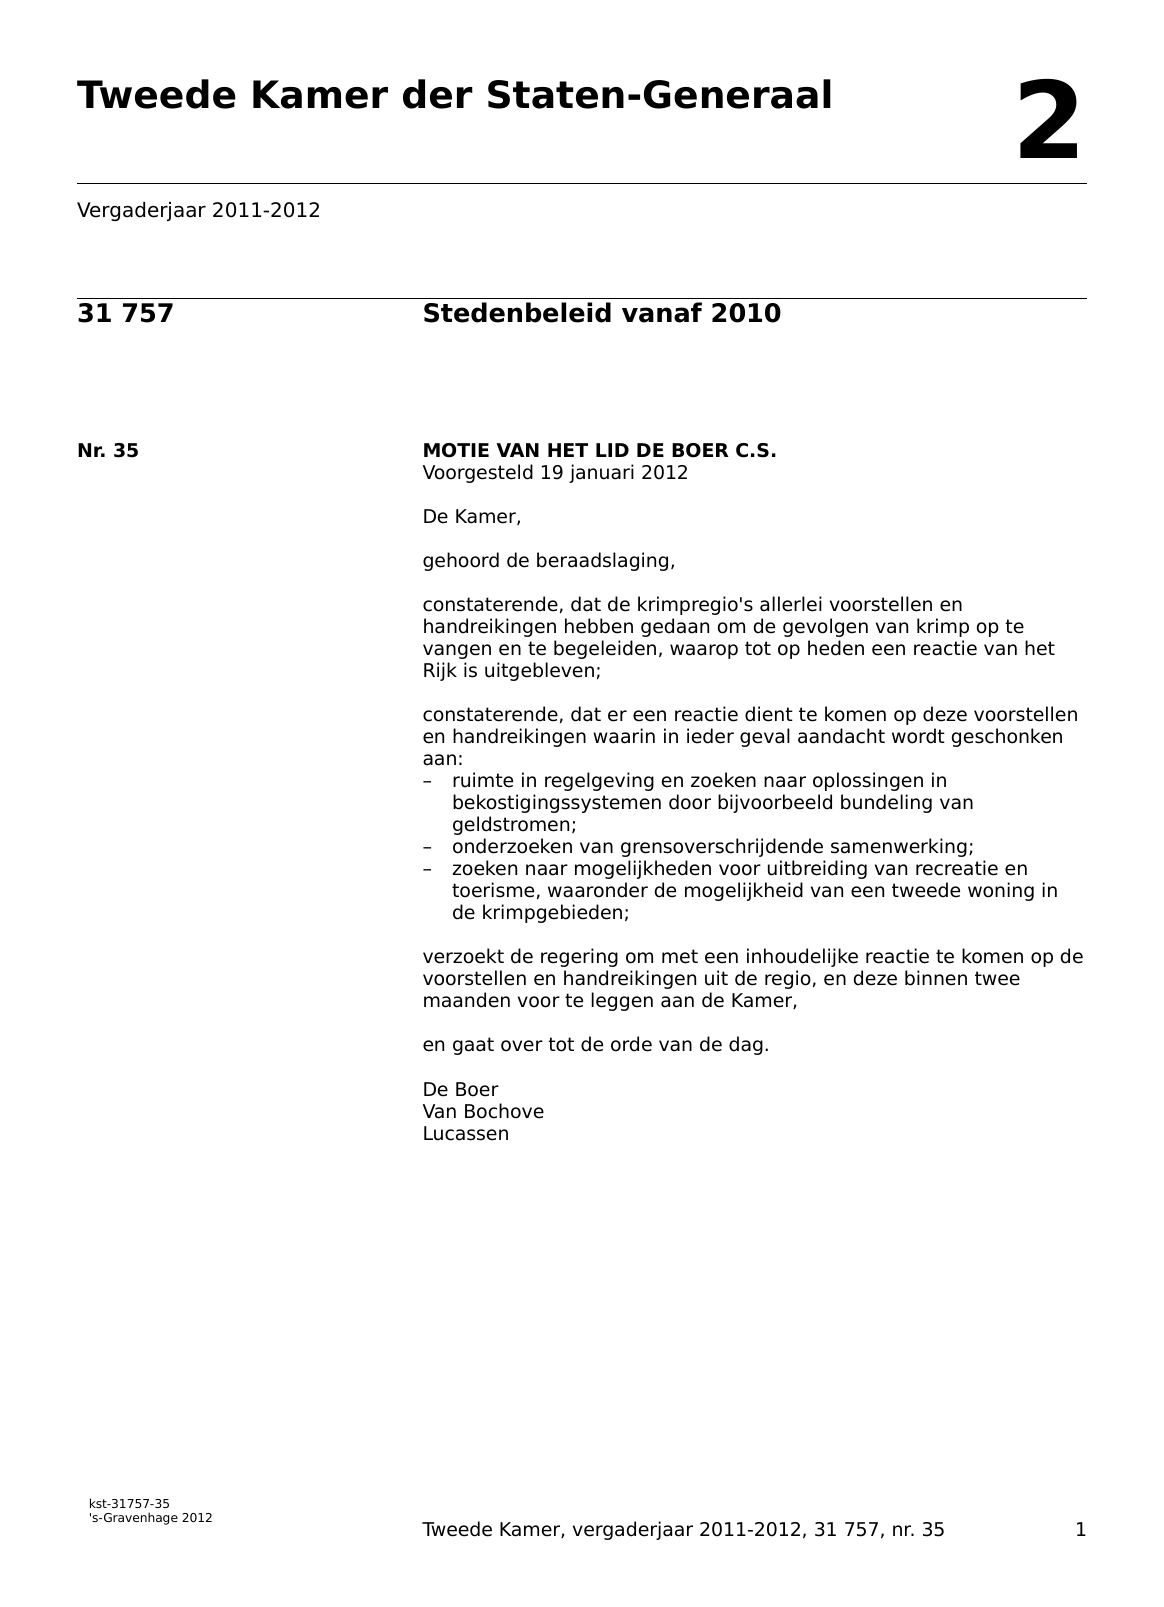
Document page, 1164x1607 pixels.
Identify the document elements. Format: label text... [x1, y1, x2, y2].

text – onderzoeken van grensoverschrijdende samenwerking; [422, 836, 1087, 858]
text – ruimte in regelgeving en zoeken naar oplossingen in bekostigingssystemen door bijvoorbeeld bundeling van geldstromen; [422, 770, 1087, 836]
table_header Tweede Kamer der Staten-Generaal [77, 59, 886, 183]
text en gaat over tot de orde van de dag. [422, 1034, 1087, 1056]
text gehoord de beraadslaging, [422, 550, 1087, 572]
text constaterende, dat er een reactie dient te komen op deze voorstellen en handreikingen waarin in ieder geval aandacht wordt geschonken aan: [422, 704, 1087, 770]
text Voorgesteld 19 januari 2012 [422, 462, 1087, 484]
text constaterende, dat de krimpregio's allerlei voorstellen en handreikingen hebben gedaan om de gevolgen van krimp op te vangen en te begeleiden, waarop tot op heden een reactie van het Rijk is uitgebleven; [422, 594, 1087, 682]
subtitle 31 757 Stedenbeleid vanaf 2010 [77, 299, 1087, 329]
table_header 2 [886, 59, 1087, 183]
table_cell Vergaderjaar 2011-2012 [77, 184, 1087, 298]
text 's-Gravenhage 2012 [88, 1511, 323, 1525]
text verzoekt de regering om met een inhoudelijke reactie te komen op de voorstellen en handreikingen uit de regio, en deze binnen twee maanden voor te leggen aan de Kamer, [422, 946, 1087, 1012]
text De Kamer, [422, 506, 1087, 528]
text Lucassen [422, 1122, 1087, 1144]
text De Boer [422, 1078, 1087, 1101]
text Van Bochove [422, 1101, 1087, 1122]
text – zoeken naar mogelijkheden voor uitbreiding van recreatie en toerisme, waaronder de mogelijkheid van een tweede woning in de krimpgebieden; [422, 858, 1087, 924]
text kst-31757-35 [88, 1497, 323, 1511]
subtitle Nr. 35 MOTIE VAN HET LID DE BOER C.S. [77, 440, 1087, 462]
